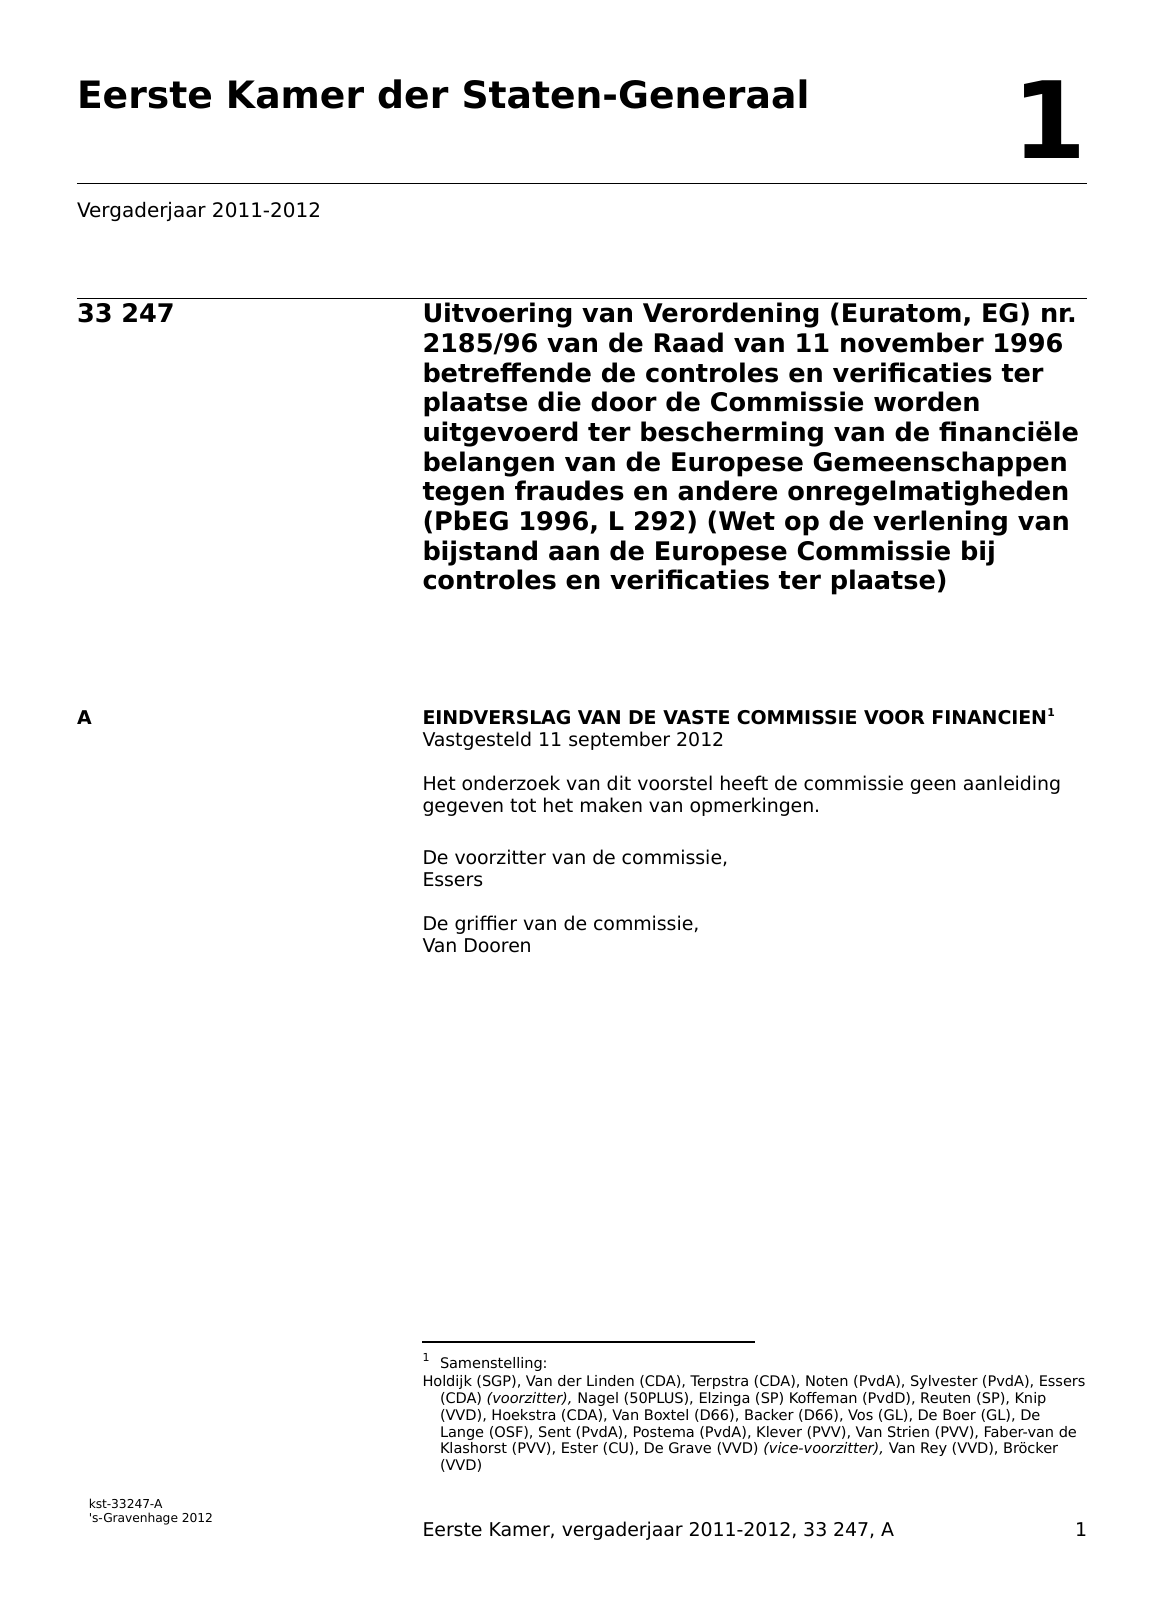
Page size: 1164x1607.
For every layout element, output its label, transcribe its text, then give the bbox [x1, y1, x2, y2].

table_cell Vergaderjaar 2011-2012 [77, 184, 1087, 298]
text Holdijk (SGP), Van der Linden (CDA), Terpstra (CDA), Noten (PvdA), Sylvester (PvdA), Essers (CDA) (voorzitter), Nagel (50PLUS), Elzinga (SP) Koffeman (PvdD), Reuten (SP), Knip (VVD), Hoekstra (CDA), Van Boxtel (D66), Backer (D66), Vos (GL), De Boer (GL), De Lange (OSF), Sent (PvdA), Postema (PvdA), Klever (PVV), Van Strien (PVV), Faber-van de Klashorst (PVV), Ester (CU), De Grave (VVD) (vice-voorzitter), Van Rey (VVD), Bröcker (VVD) [422, 1373, 1087, 1474]
text Het onderzoek van dit voorstel heeft de commissie geen aanleiding gegeven tot het maken van opmerkingen. [422, 773, 1087, 817]
text De griffier van de commissie, Van Dooren [422, 913, 1087, 957]
text 's-Gravenhage 2012 [88, 1511, 323, 1525]
table_header Eerste Kamer der Staten-Generaal [77, 59, 886, 183]
text kst-33247-A [88, 1497, 323, 1511]
table_header 1 [886, 59, 1087, 183]
subtitle 33 247 Uitvoering van Verordening (Euratom, EG) nr. 2185/96 van de Raad van 11 november 1996 betreffende de controles en verificaties ter plaatse die door de Commissie worden uitgevoerd ter bescherming van de financiële belangen van de Europese Gemeenschappen tegen fraudes en andere onregelmatigheden (PbEG 1996, L 292) (Wet op de verlening van bijstand aan de Europese Commissie bij controles en verificaties ter plaatse) [77, 299, 1087, 596]
text Vastgesteld 11 september 2012 [422, 729, 1087, 751]
text De voorzitter van de commissie, Essers [422, 847, 1087, 891]
subtitle A EINDVERSLAG VAN DE VASTE COMMISSIE VOOR FINANCIEN [77, 707, 1087, 729]
text Samenstelling: [422, 1351, 1087, 1373]
